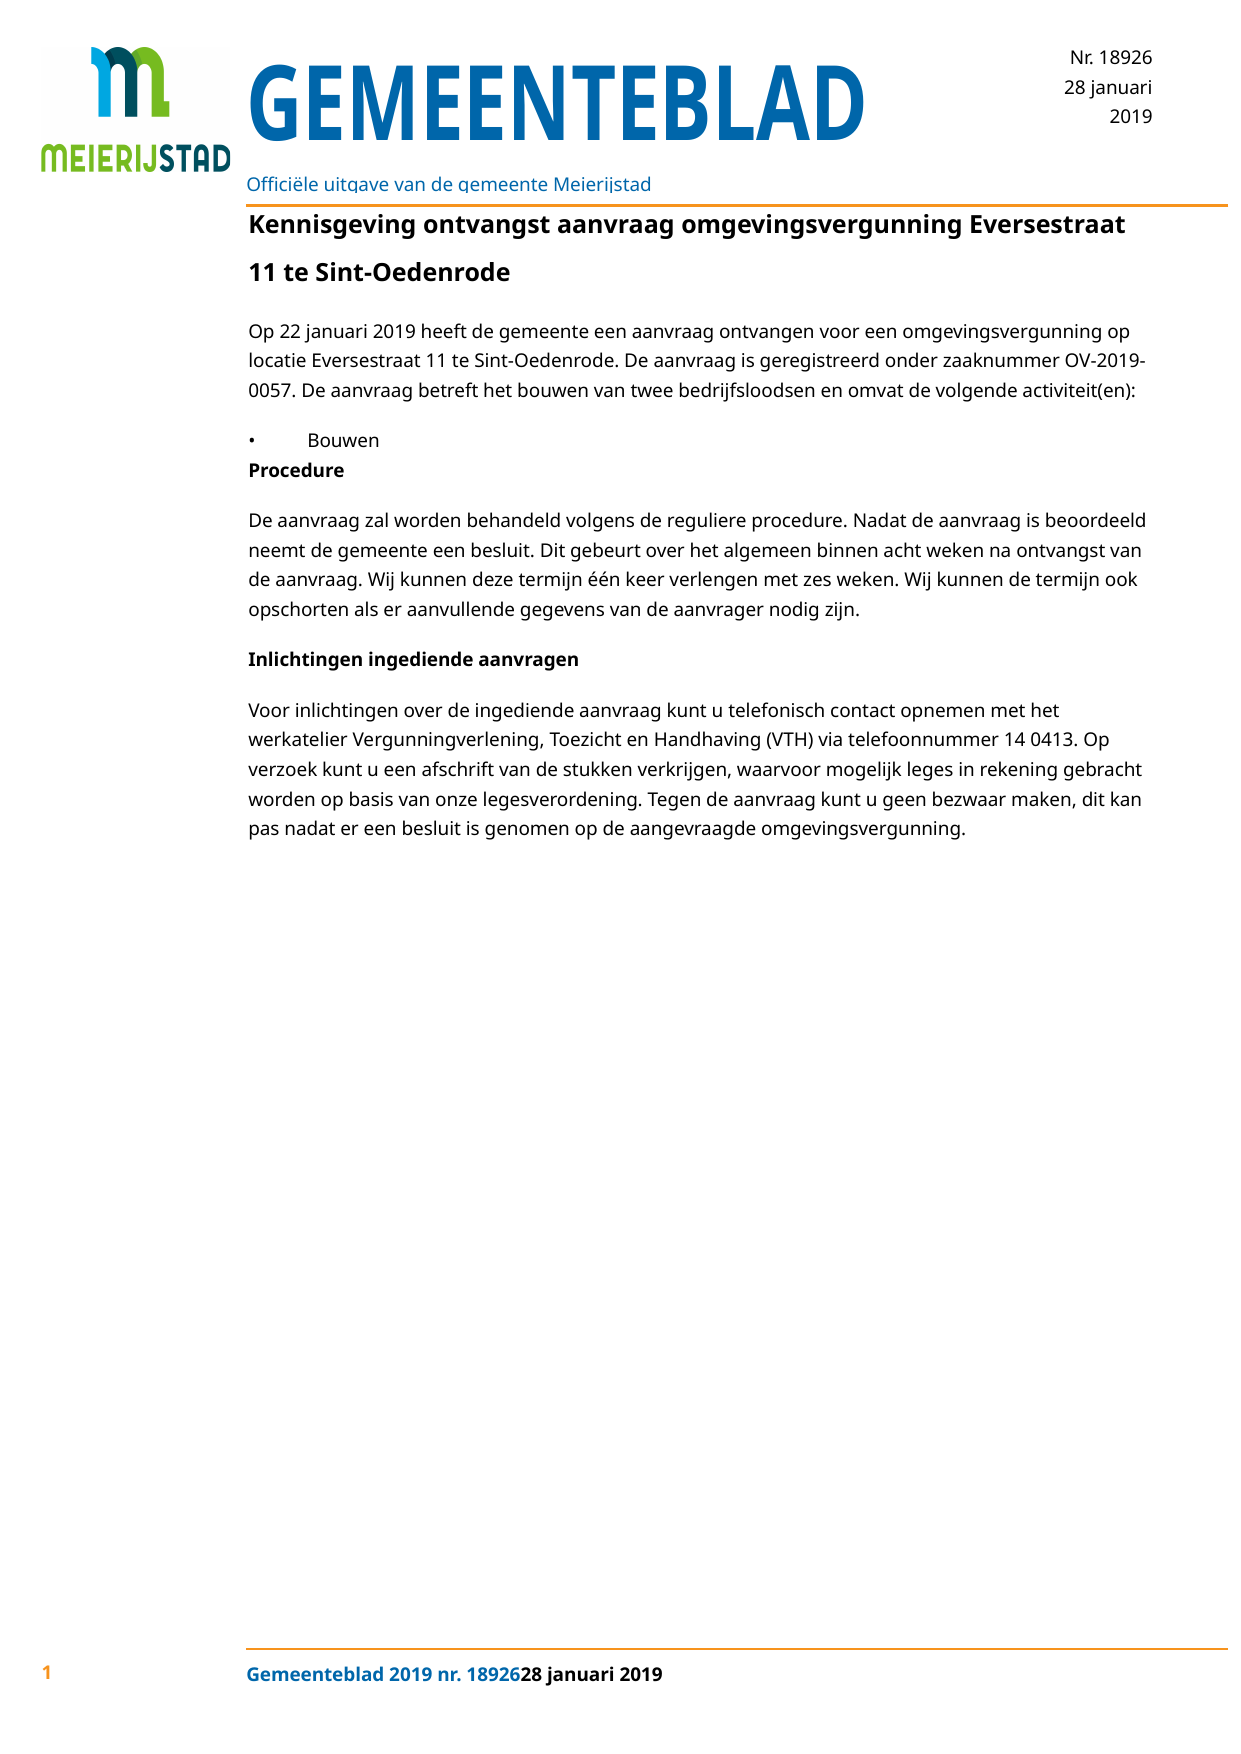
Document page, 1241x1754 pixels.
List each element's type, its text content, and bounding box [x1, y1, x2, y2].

text Procedure [248, 457, 1152, 483]
text Voor inlichtingen over de ingediende aanvraag kunt u telefonisch contact opnemen met het werkatelier Vergunningverlening, Toezicht en Handhaving (VTH) via telefoonnummer 14 0413. Op verzoek kunt u een afschrift van de stukken verkrijgen, waarvoor mogelijk leges in rekening gebracht worden op basis van onze legesverordening. Tegen de aanvraag kunt u geen bezwaar maken, dit kan pas nadat er een besluit is genomen op de aangevraagde omgevingsvergunning. [248, 697, 1152, 841]
list Bouwen [248, 427, 1152, 453]
text Inlichtingen ingediende aanvragen [248, 647, 1152, 672]
text Kennisgeving ontvangst aanvraag omgevingsvergunning Eversestraat 11 te Sint-Oedenrode [248, 207, 1152, 288]
text Op 22 januari 2019 heeft de gemeente een aanvraag ontvangen voor een omgevingsvergunning op locatie Eversestraat 11 te Sint-Oedenrode. De aanvraag is geregistreerd onder zaaknummer OV-2019-0057. De aanvraag betreft het bouwen van twee bedrijfsloodsen en omvat de volgende activiteit(en): [248, 318, 1152, 403]
text De aanvraag zal worden behandeld volgens de reguliere procedure. Nadat de aanvraag is beoordeeld neemt de gemeente een besluit. Dit gebeurt over het algemeen binnen acht weken na ontvangst van de aanvraag. Wij kunnen deze termijn één keer verlengen met zes weken. Wij kunnen de termijn ook opschorten als er aanvullende gegevens van de aanvrager nodig zijn. [248, 507, 1152, 622]
picture [41, 47, 231, 172]
